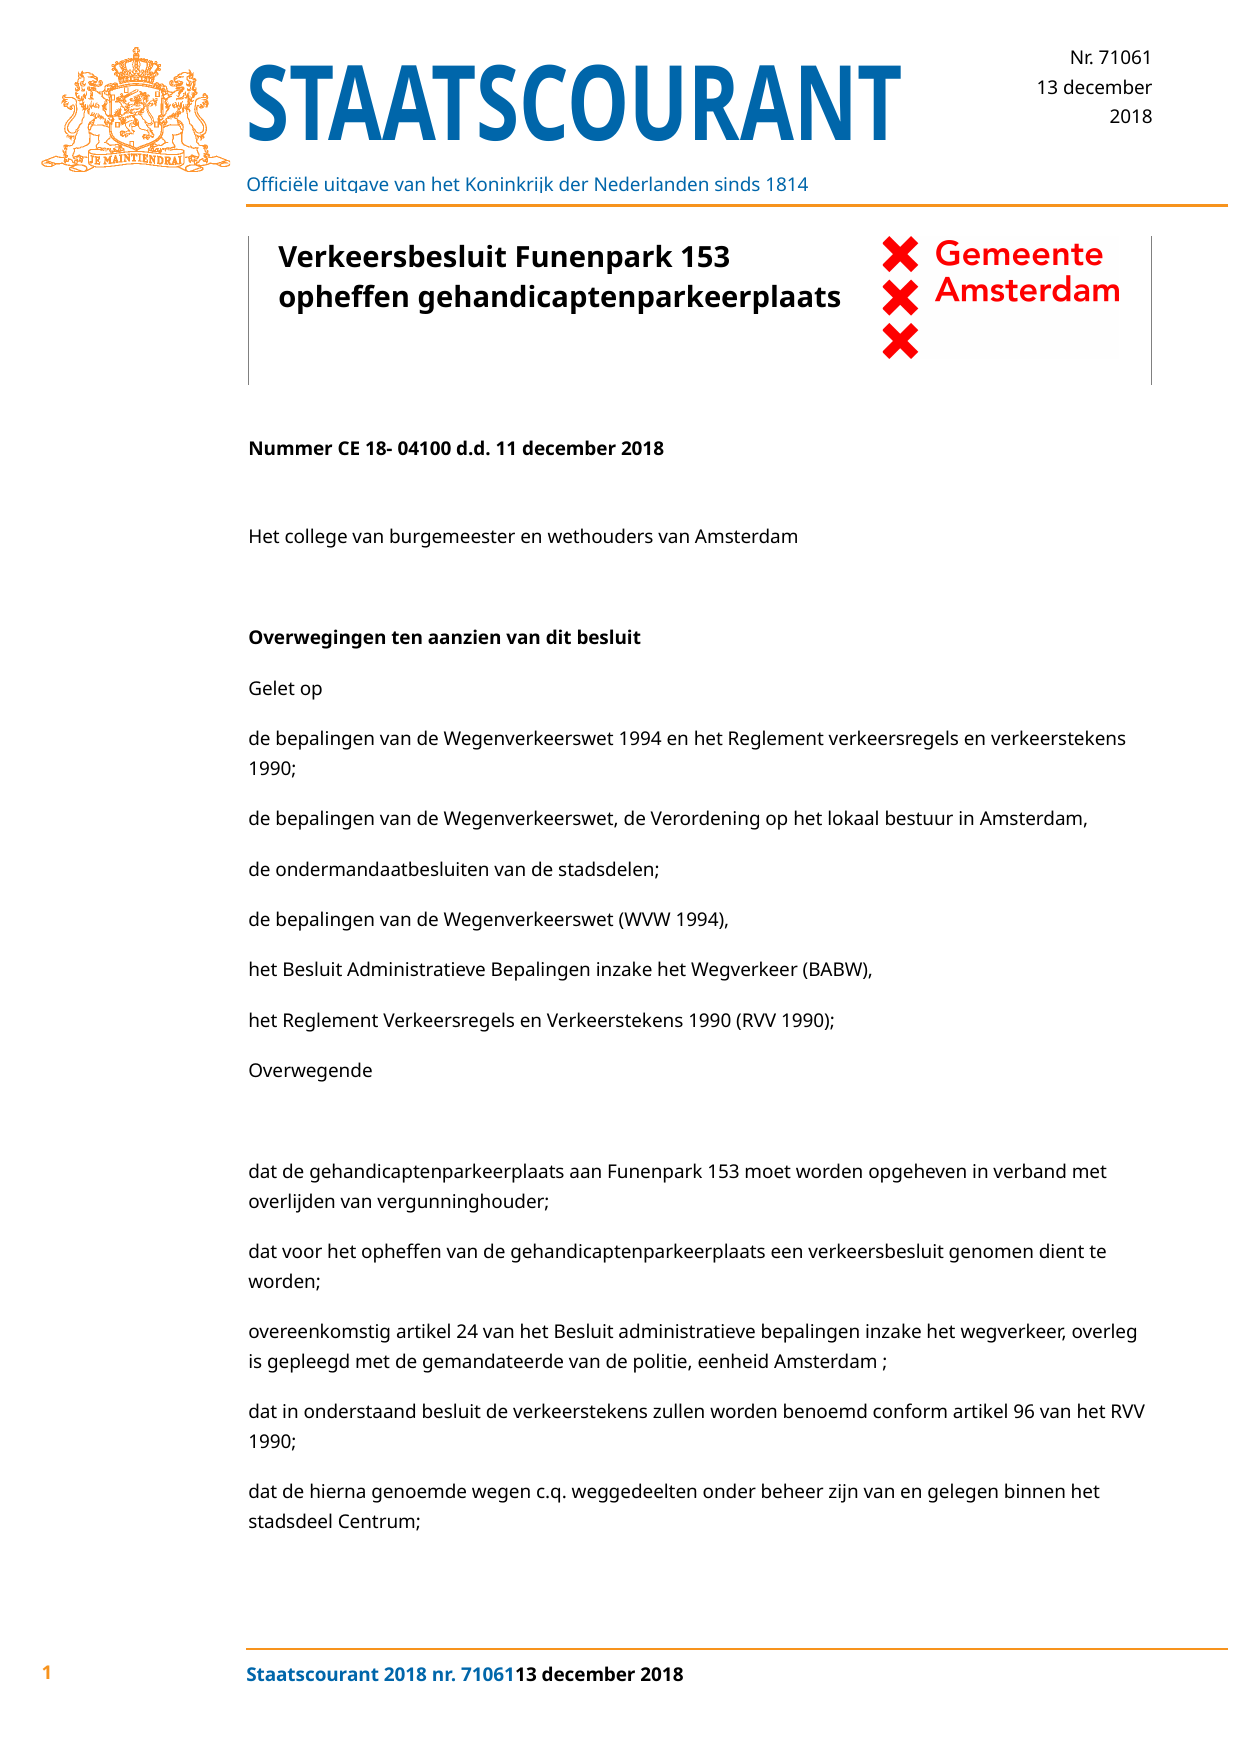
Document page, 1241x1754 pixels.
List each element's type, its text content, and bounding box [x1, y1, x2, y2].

table_header [850, 236, 1151, 385]
text het Reglement Verkeersregels en Verkeerstekens 1990 (RVV 1990); [248, 1007, 1152, 1033]
text Nummer CE 18- 04100 d.d. 11 december 2018 [248, 435, 1152, 461]
text Overwegingen ten aanzien van dit besluit [248, 624, 1152, 650]
text dat de hierna genoemde wegen c.q. weggedeelten onder beheer zijn van en gelegen binnen het stadsdeel Centrum; [248, 1478, 1152, 1534]
text dat de gehandicaptenparkeerplaats aan Funenpark 153 moet worden opgeheven in verband met overlijden van vergunninghouder; [248, 1158, 1152, 1214]
text de ondermandaatbesluiten van de stadsdelen; [248, 856, 1152, 882]
text de bepalingen van de Wegenverkeerswet 1994 en het Reglement verkeersregels en verkeerstekens 1990; [248, 725, 1152, 781]
text het Besluit Administratieve Bepalingen inzake het Wegverkeer (BABW), [248, 957, 1152, 982]
text Gelet op [248, 675, 1152, 701]
text overeenkomstig artikel 24 van het Besluit administratieve bepalingen inzake het wegverkeer, overleg is gepleegd met de gemandateerde van de politie, eenheid Amsterdam ; [248, 1318, 1152, 1374]
picture [882, 236, 1119, 359]
text dat in onderstaand besluit de verkeerstekens zullen worden benoemd conform artikel 96 van het RVV 1990; [248, 1398, 1152, 1454]
text dat voor het opheffen van de gehandicaptenparkeerplaats een verkeersbesluit genomen dient te worden; [248, 1238, 1152, 1294]
picture [41, 47, 231, 172]
table_header Verkeersbesluit Funenpark 153 opheffen gehandicaptenparkeerplaats [249, 236, 850, 385]
text de bepalingen van de Wegenverkeerswet, de Verordening op het lokaal bestuur in Amsterdam, [248, 805, 1152, 831]
text de bepalingen van de Wegenverkeerswet (WVW 1994), [248, 906, 1152, 932]
text Het college van burgemeester en wethouders van Amsterdam [248, 524, 1152, 549]
text Overwegende [248, 1057, 1152, 1083]
